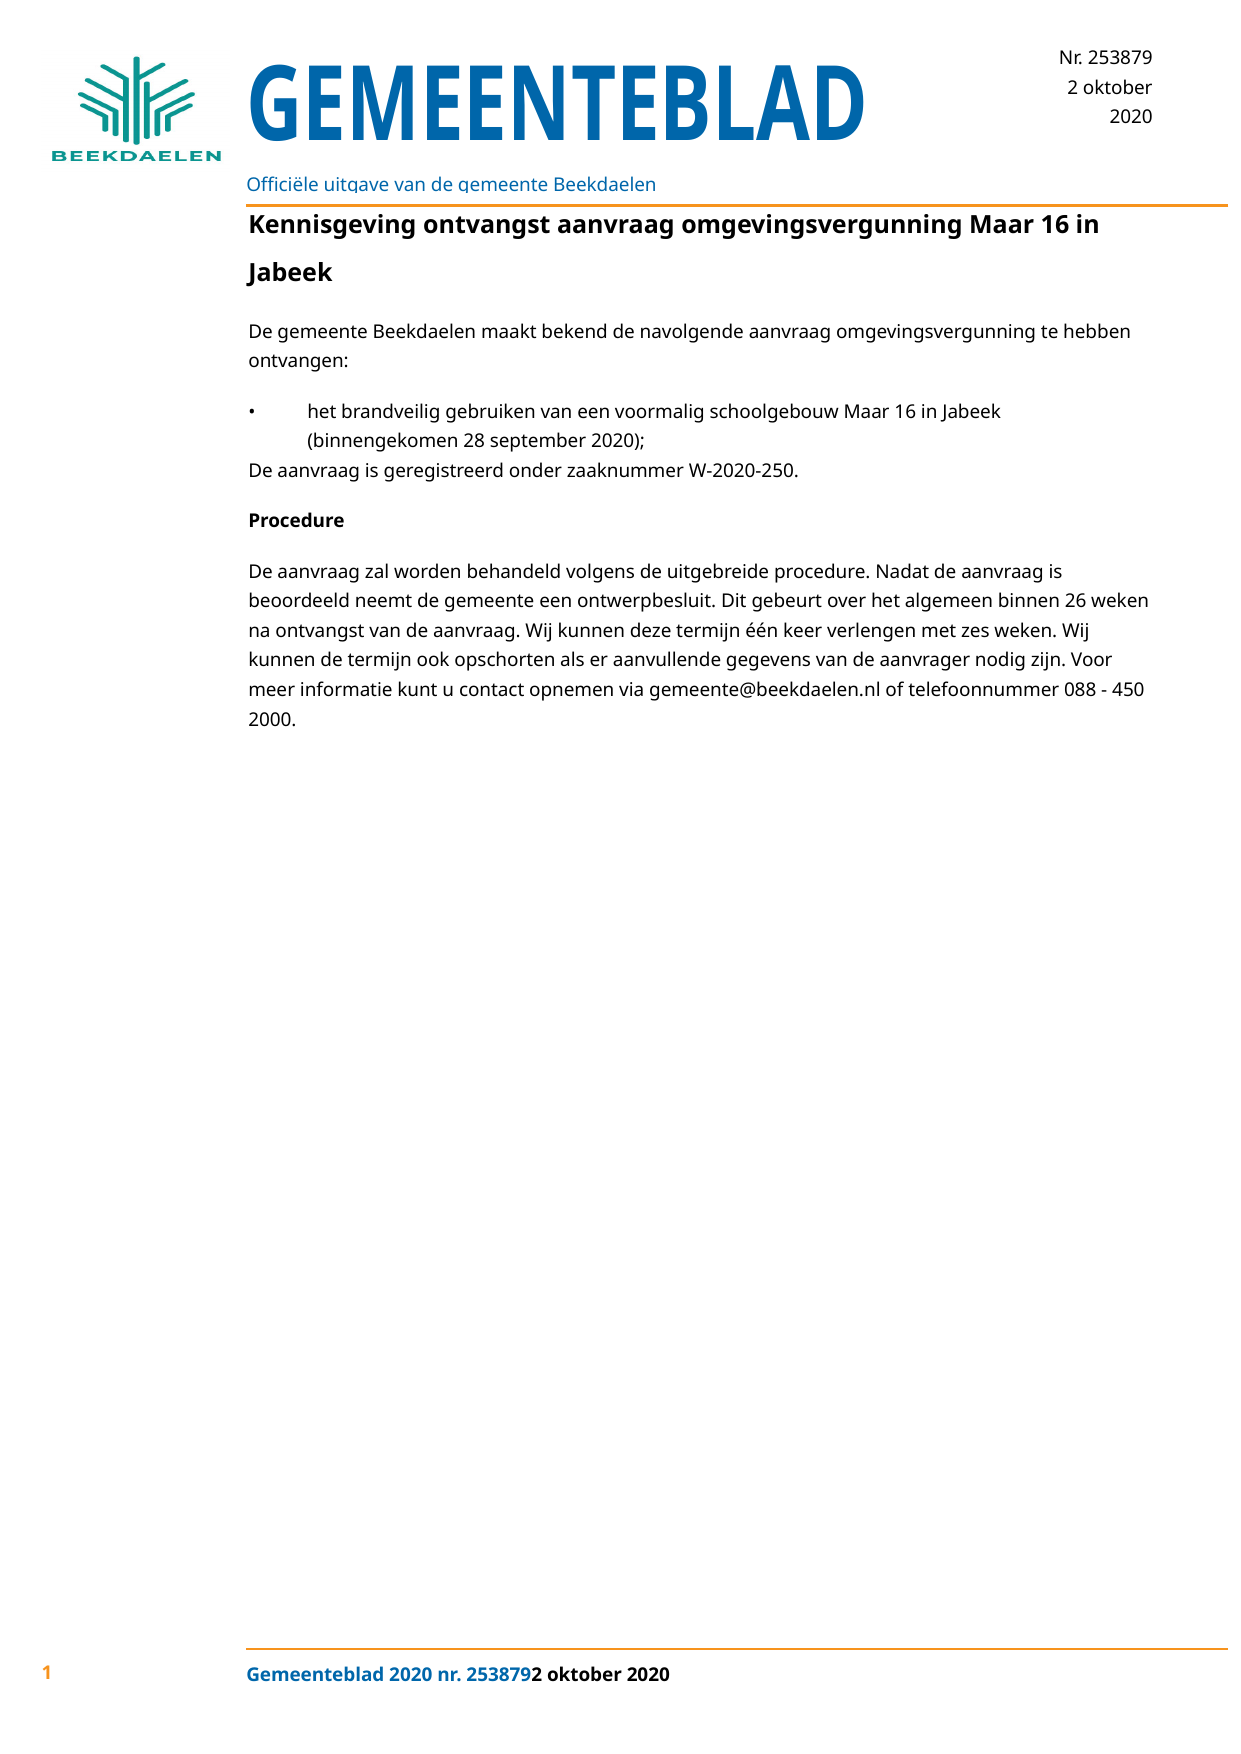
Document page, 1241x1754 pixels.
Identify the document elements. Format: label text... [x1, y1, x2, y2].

text Kennisgeving ontvangst aanvraag omgevingsvergunning Maar 16 in Jabeek [248, 207, 1152, 288]
text Procedure [248, 507, 1152, 533]
text De aanvraag is geregistreerd onder zaaknummer W-2020-250. [248, 457, 1152, 483]
picture [41, 47, 231, 172]
text De gemeente Beekdaelen maakt bekend de navolgende aanvraag omgevingsvergunning te hebben ontvangen: [248, 318, 1152, 373]
text De aanvraag zal worden behandeld volgens de uitgebreide procedure. Nadat de aanvraag is beoordeeld neemt de gemeente een ontwerpbesluit. Dit gebeurt over het algemeen binnen 26 weken na ontvangst van de aanvraag. Wij kunnen deze termijn één keer verlengen met zes weken. Wij kunnen de termijn ook opschorten als er aanvullende gegevens van de aanvrager nodig zijn. Voor meer informatie kunt u contact opnemen via gemeente@beekdaelen.nl of telefoonnummer 088 - 450 2000. [248, 558, 1152, 732]
list het brandveilig gebruiken van een voormalig schoolgebouw Maar 16 in Jabeek (binnengekomen 28 september 2020); [248, 398, 1152, 453]
